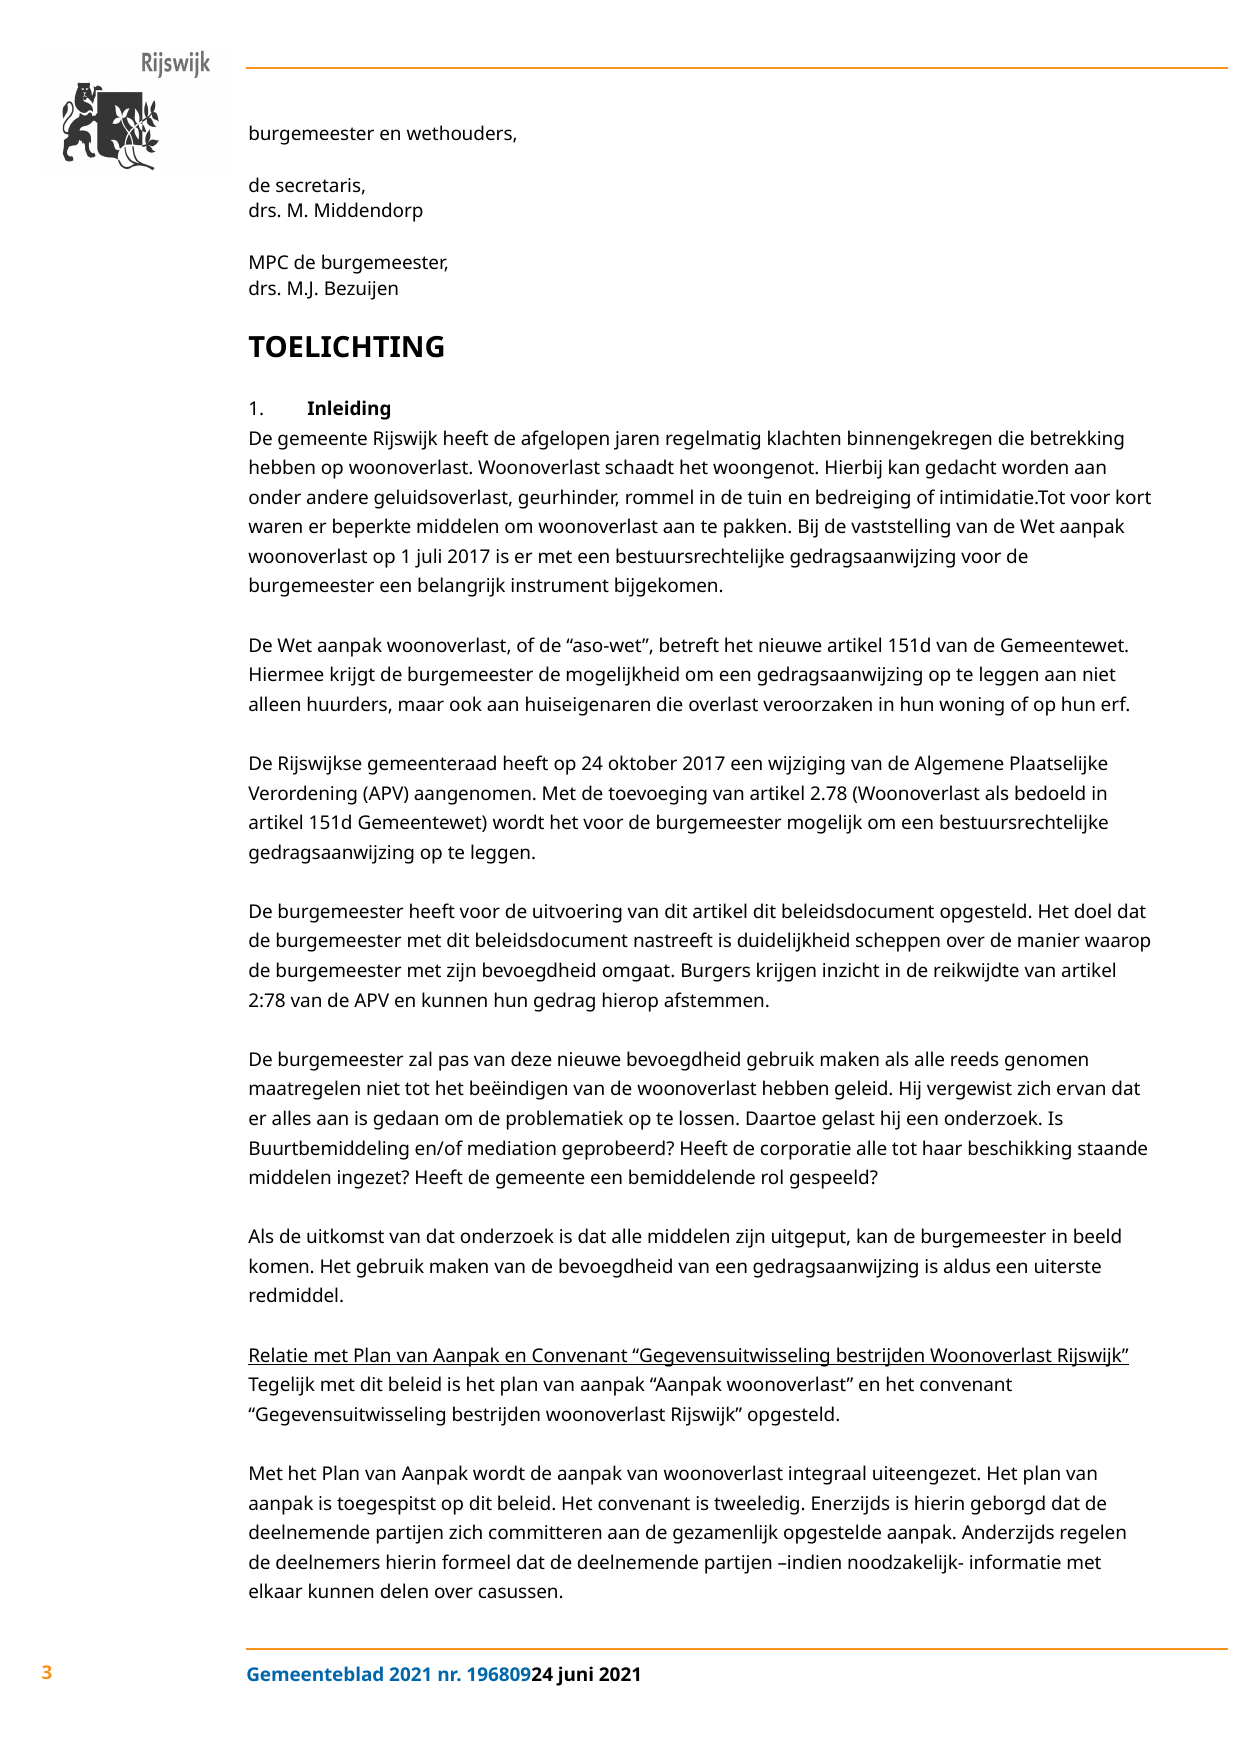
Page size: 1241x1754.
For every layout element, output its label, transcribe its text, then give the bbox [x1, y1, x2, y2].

text drs. M. Middendorp [248, 198, 1152, 223]
text MPC de burgemeester, [248, 249, 1152, 275]
text TOELICHTING [248, 326, 1152, 366]
text De burgemeester zal pas van deze nieuwe bevoegdheid gebruik maken als alle reeds genomen maatregelen niet tot het beëindigen van de woonoverlast hebben geleid. Hij vergewist zich ervan dat er alles aan is gedaan om de problematiek op te lossen. Daartoe gelast hij een onderzoek. Is Buurtbemiddeling en/of mediation geprobeerd? Heeft de corporatie alle tot haar beschikking staande middelen ingezet? Heeft de gemeente een bemiddelende rol gespeeld? [248, 1046, 1152, 1190]
text De Wet aanpak woonoverlast, of de “aso-wet”, betreft het nieuwe artikel 151d van de Gemeentewet. Hiermee krijgt de burgemeester de mogelijkheid om een gedragsaanwijzing op te leggen aan niet alleen huurders, maar ook aan huiseigenaren die overlast veroorzaken in hun woning of op hun erf. [248, 632, 1152, 717]
text De gemeente Rijswijk heeft de afgelopen jaren regelmatig klachten binnengekregen die betrekking hebben op woonoverlast. Woonoverlast schaadt het woongenot. Hierbij kan gedacht worden aan onder andere geluidsoverlast, geurhinder, rommel in de tuin en bedreiging of intimidatie.Tot voor kort waren er beperkte middelen om woonoverlast aan te pakken. Bij de vaststelling van de Wet aanpak woonoverlast op 1 juli 2017 is er met een bestuursrechtelijke gedragsaanwijzing voor de burgemeester een belangrijk instrument bijgekomen. [248, 425, 1152, 598]
list Inleiding [248, 395, 1152, 421]
text burgemeester en wethouders, [248, 121, 1152, 146]
text De burgemeester heeft voor de uitvoering van dit artikel dit beleidsdocument opgesteld. Het doel dat de burgemeester met dit beleidsdocument nastreeft is duidelijkheid scheppen over de manier waarop de burgemeester met zijn bevoegdheid omgaat. Burgers krijgen inzicht in de reikwijdte van artikel 2:78 van de APV en kunnen hun gedrag hierop afstemmen. [248, 898, 1152, 1013]
text Tegelijk met dit beleid is het plan van aanpak “Aanpak woonoverlast” en het convenant “Gegevensuitwisseling bestrijden woonoverlast Rijswijk” opgesteld. [248, 1371, 1152, 1427]
text De Rijswijkse gemeenteraad heeft op 24 oktober 2017 een wijziging van de Algemene Plaatselijke Verordening (APV) aangenomen. Met de toevoeging van artikel 2.78 (Woonoverlast als bedoeld in artikel 151d Gemeentewet) wordt het voor de burgemeester mogelijk om een bestuursrechtelijke gedragsaanwijzing op te leggen. [248, 750, 1152, 865]
text drs. M.J. Bezuijen [248, 275, 1152, 301]
text Relatie met Plan van Aanpak en Convenant “Gegevensuitwisseling bestrijden Woonoverlast Rijswijk” [248, 1342, 1152, 1368]
picture [41, 47, 231, 172]
text de secretaris, [248, 172, 1152, 198]
text Met het Plan van Aanpak wordt de aanpak van woonoverlast integraal uiteengezet. Het plan van aanpak is toegespitst op dit beleid. Het convenant is tweeledig. Enerzijds is hierin geborgd dat de deelnemende partijen zich committeren aan de gezamenlijk opgestelde aanpak. Anderzijds regelen de deelnemers hierin formeel dat de deelnemende partijen –indien noodzakelijk- informatie met elkaar kunnen delen over casussen. [248, 1460, 1152, 1604]
text Als de uitkomst van dat onderzoek is dat alle middelen zijn uitgeput, kan de burgemeester in beeld komen. Het gebruik maken van de bevoegdheid van een gedragsaanwijzing is aldus een uiterste redmiddel. [248, 1223, 1152, 1308]
